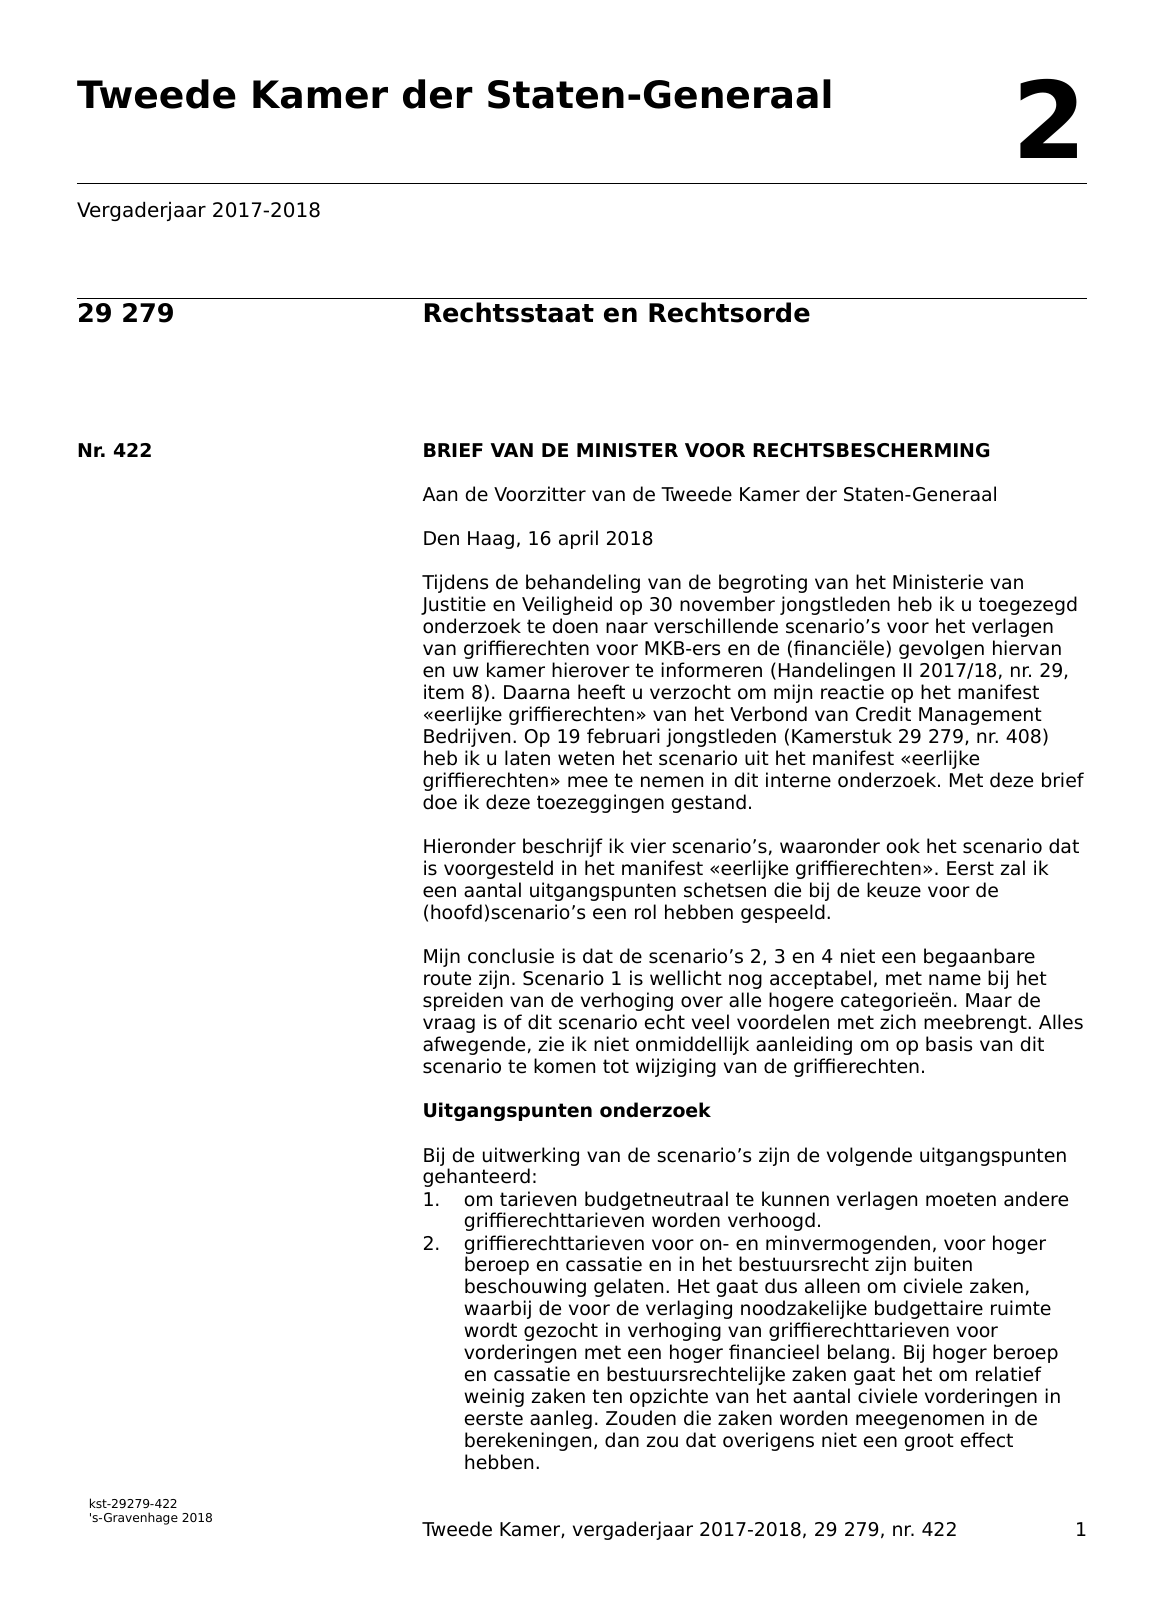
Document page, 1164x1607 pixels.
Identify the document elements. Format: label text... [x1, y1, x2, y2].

subtitle Nr. 422 BRIEF VAN DE MINISTER VOOR RECHTSBESCHERMING [77, 440, 1087, 462]
text 's-Gravenhage 2018 [88, 1511, 323, 1525]
text 2. griffierechttarieven voor on- en minvermogenden, voor hoger beroep en cassatie en in het bestuursrecht zijn buiten beschouwing gelaten. Het gaat dus alleen om civiele zaken, waarbij de voor de verlaging noodzakelijke budgettaire ruimte wordt gezocht in verhoging van griffierechttarieven voor vorderingen met een hoger financieel belang. Bij hoger beroep en cassatie en bestuursrechtelijke zaken gaat het om relatief weinig zaken ten opzichte van het aantal civiele vorderingen in eerste aanleg. Zouden die zaken worden meegenomen in de berekeningen, dan zou dat overigens niet een groot effect hebben. [422, 1232, 1087, 1474]
text 1. om tarieven budgetneutraal te kunnen verlagen moeten andere griffierechttarieven worden verhoogd. [422, 1188, 1087, 1232]
text Tijdens de behandeling van de begroting van het Ministerie van Justitie en Veiligheid op 30 november jongstleden heb ik u toegezegd onderzoek te doen naar verschillende scenario’s voor het verlagen van griffierechten voor MKB-ers en de (financiële) gevolgen hiervan en uw kamer hierover te informeren (Handelingen II 2017/18, nr. 29, item 8). Daarna heeft u verzocht om mijn reactie op het manifest «eerlijke griffierechten» van het Verbond van Credit Management Bedrijven. Op 19 februari jongstleden (Kamerstuk 29 279, nr. 408) heb ik u laten weten het scenario uit het manifest «eerlijke griffierechten» mee te nemen in dit interne onderzoek. Met deze brief doe ik deze toezeggingen gestand. [422, 572, 1087, 814]
text Mijn conclusie is dat de scenario’s 2, 3 en 4 niet een begaanbare route zijn. Scenario 1 is wellicht nog acceptabel, met name bij het spreiden van de verhoging over alle hogere categorieën. Maar de vraag is of dit scenario echt veel voordelen met zich meebrengt. Alles afwegende, zie ik niet onmiddellijk aanleiding om op basis van dit scenario te komen tot wijziging van de griffierechten. [422, 946, 1087, 1078]
text Hieronder beschrijf ik vier scenario’s, waaronder ook het scenario dat is voorgesteld in het manifest «eerlijke griffierechten». Eerst zal ik een aantal uitgangspunten schetsen die bij de keuze voor de (hoofd)scenario’s een rol hebben gespeeld. [422, 836, 1087, 924]
text Bij de uitwerking van de scenario’s zijn de volgende uitgangspunten gehanteerd: [422, 1144, 1087, 1188]
text Den Haag, 16 april 2018 [422, 528, 1087, 550]
text Aan de Voorzitter van de Tweede Kamer der Staten-Generaal [422, 484, 1087, 506]
table_header 2 [886, 59, 1087, 183]
subtitle 29 279 Rechtsstaat en Rechtsorde [77, 299, 1087, 329]
text kst-29279-422 [88, 1497, 323, 1511]
table_cell Vergaderjaar 2017-2018 [77, 184, 1087, 298]
subtitle Uitgangspunten onderzoek [422, 1100, 1087, 1122]
table_header Tweede Kamer der Staten-Generaal [77, 59, 886, 183]
